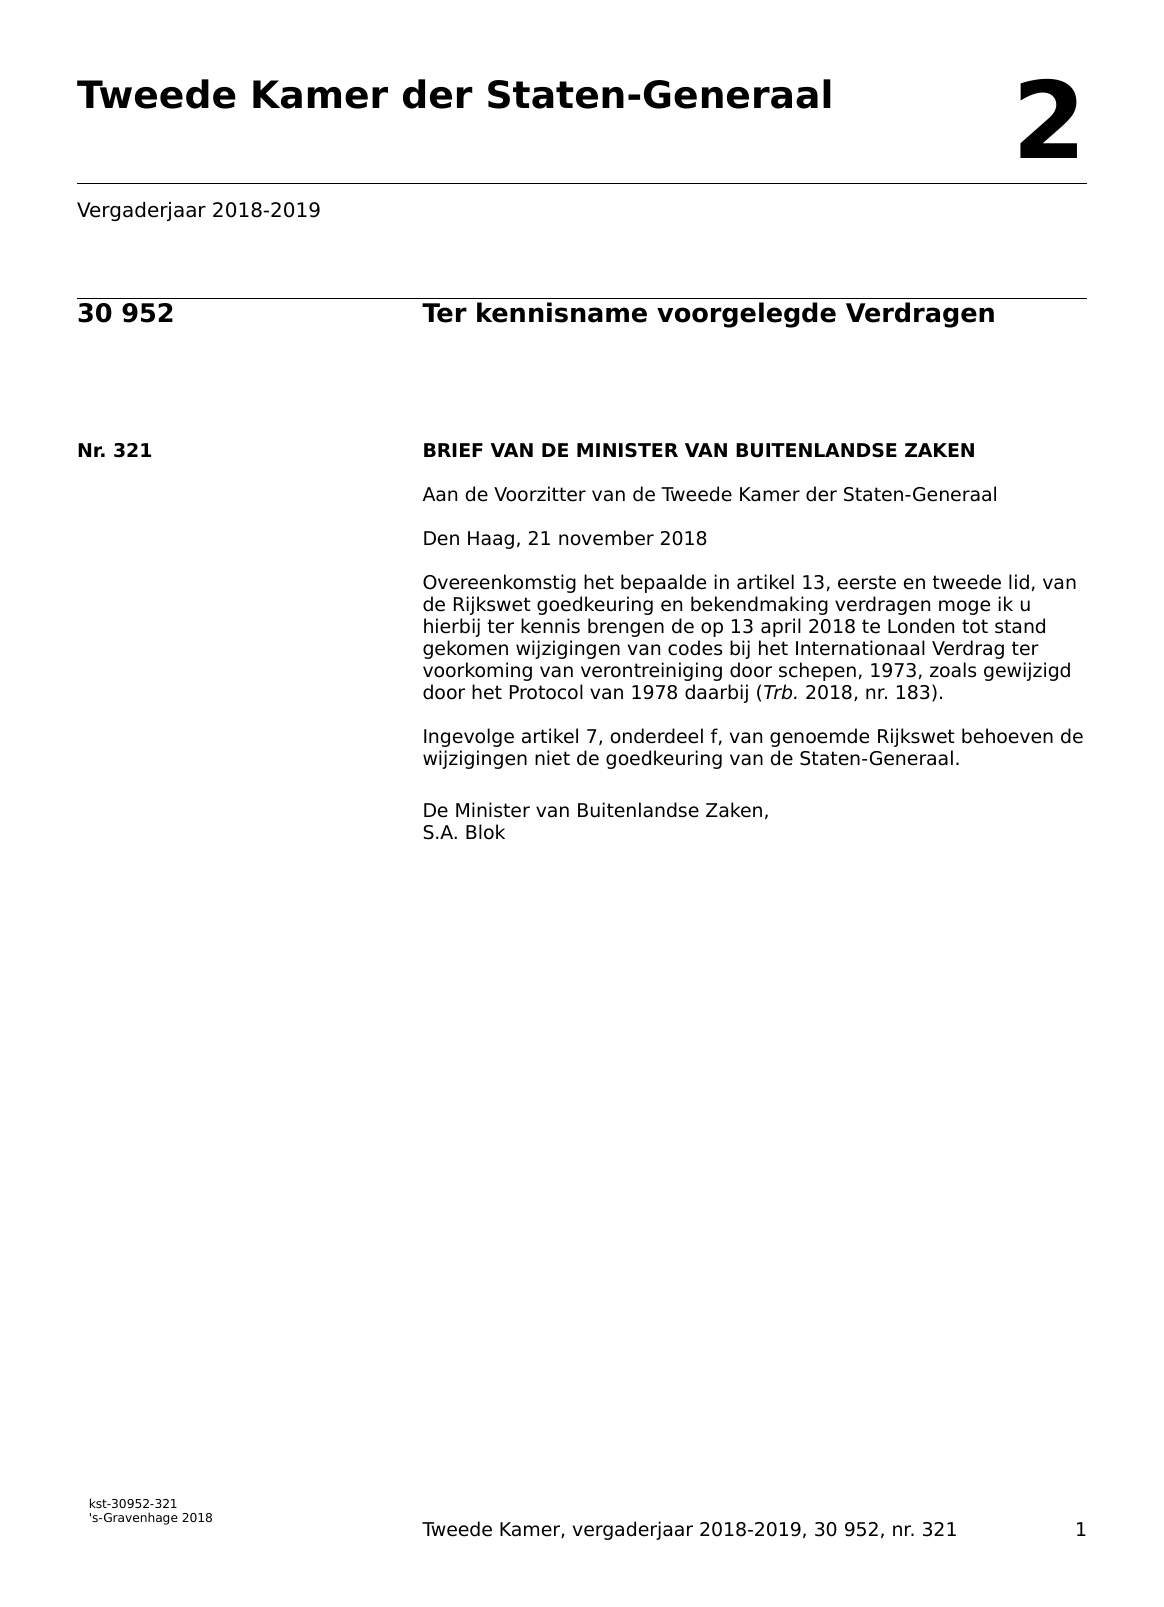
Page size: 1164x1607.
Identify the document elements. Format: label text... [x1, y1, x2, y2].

text Aan de Voorzitter van de Tweede Kamer der Staten-Generaal [422, 484, 1087, 506]
text Den Haag, 21 november 2018 [422, 528, 1087, 550]
text kst-30952-321 [88, 1497, 323, 1511]
subtitle Nr. 321 BRIEF VAN DE MINISTER VAN BUITENLANDSE ZAKEN [77, 440, 1087, 462]
text De Minister van Buitenlandse Zaken, S.A. Blok [422, 800, 1087, 844]
table_header 2 [886, 59, 1087, 183]
text Overeenkomstig het bepaalde in artikel 13, eerste en tweede lid, van de Rijkswet goedkeuring en bekendmaking verdragen moge ik u hierbij ter kennis brengen de op 13 april 2018 te Londen tot stand gekomen wijzigingen van codes bij het Internationaal Verdrag ter voorkoming van verontreiniging door schepen, 1973, zoals gewijzigd door het Protocol van 1978 daarbij (Trb. 2018, nr. 183). [422, 572, 1087, 704]
subtitle 30 952 Ter kennisname voorgelegde Verdragen [77, 299, 1087, 329]
table_cell Vergaderjaar 2018-2019 [77, 184, 1087, 298]
table_header Tweede Kamer der Staten-Generaal [77, 59, 886, 183]
text 's-Gravenhage 2018 [88, 1511, 323, 1525]
text Ingevolge artikel 7, onderdeel f, van genoemde Rijkswet behoeven de wijzigingen niet de goedkeuring van de Staten-Generaal. [422, 726, 1087, 770]
